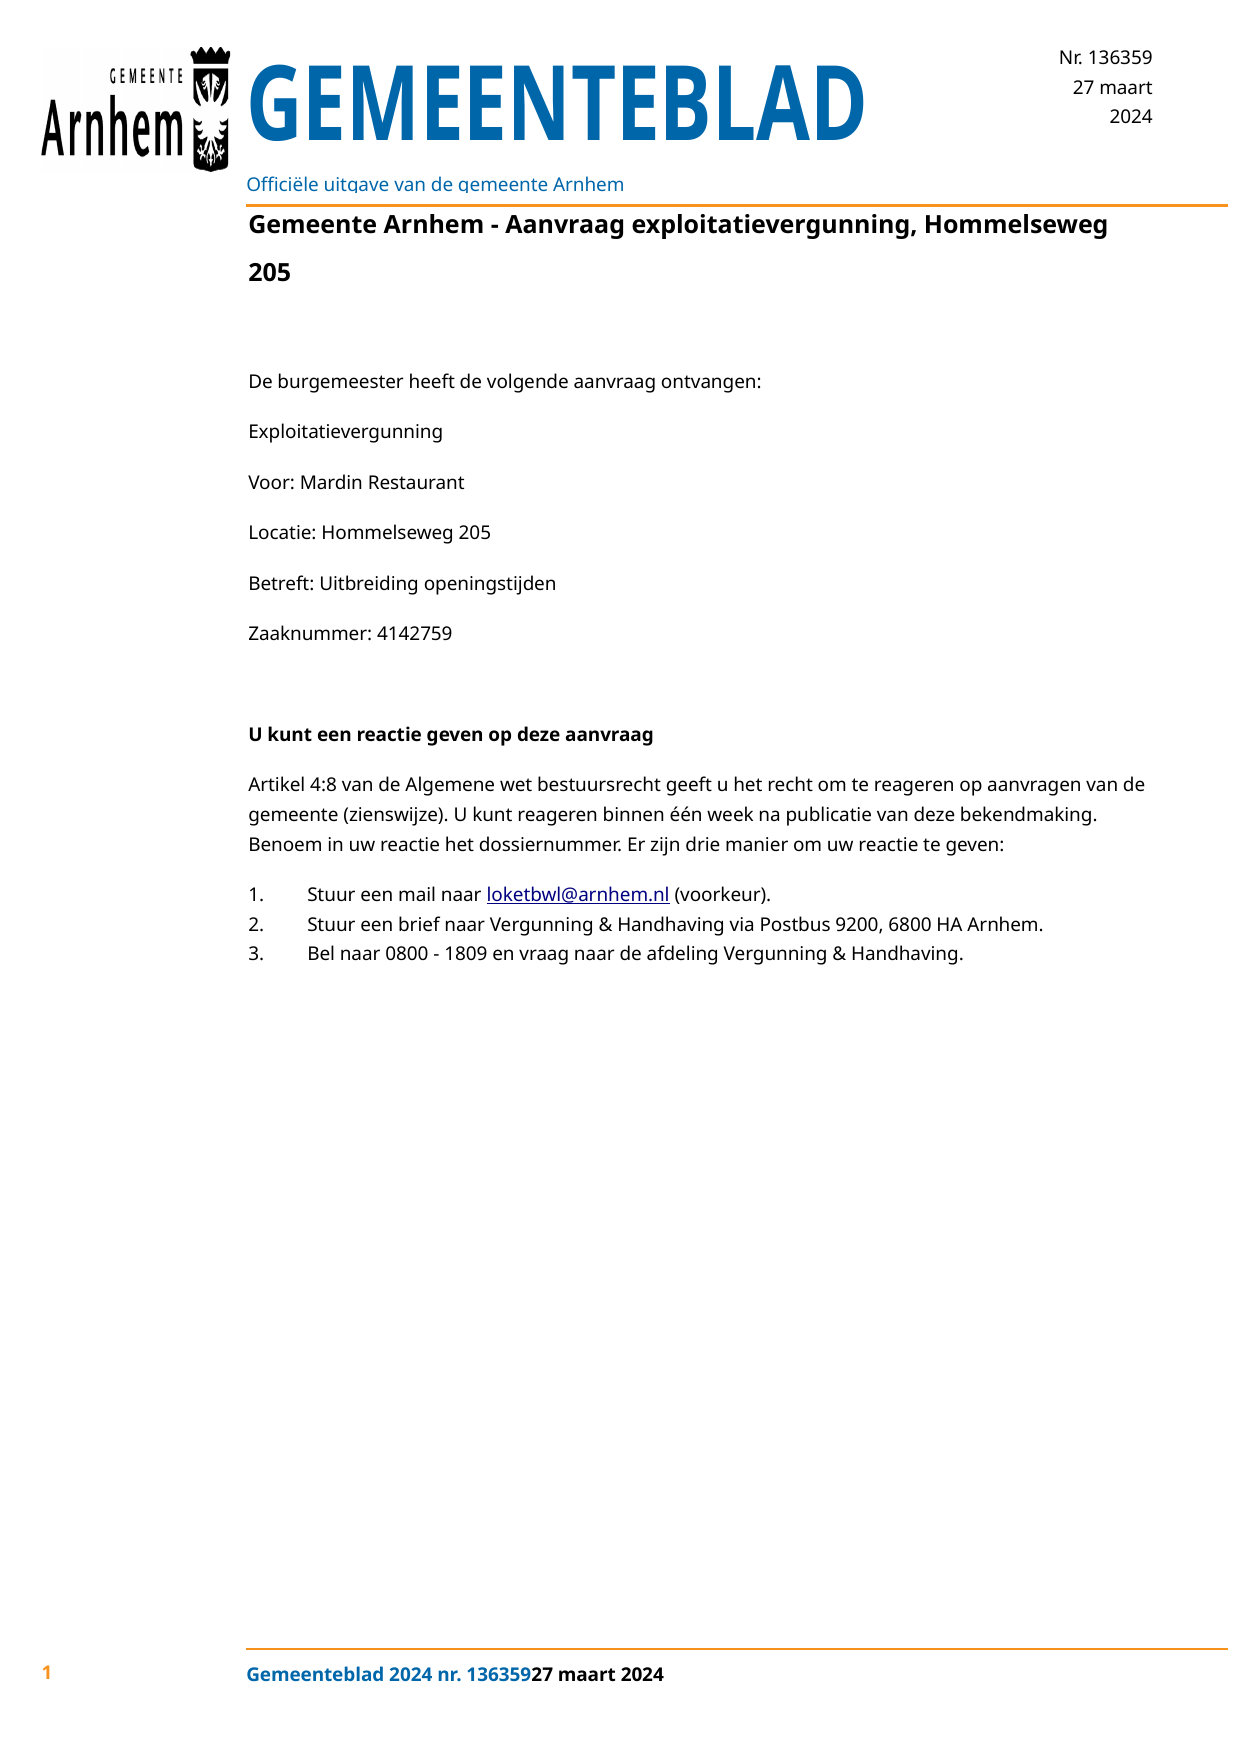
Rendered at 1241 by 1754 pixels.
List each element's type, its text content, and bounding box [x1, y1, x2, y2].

list Stuur een mail naar loketbwl@arnhem.nl (voorkeur). [248, 881, 1152, 907]
list Stuur een brief naar Vergunning & Handhaving via Postbus 9200, 6800 HA Arnhem. [248, 911, 1152, 937]
text U kunt een reactie geven op deze aanvraag [248, 721, 1152, 747]
text Voor: Mardin Restaurant [248, 469, 1152, 495]
text Zaaknummer: 4142759 [248, 620, 1152, 646]
text Artikel 4:8 van de Algemene wet bestuursrecht geeft u het recht om te reageren op aanvragen van de gemeente (zienswijze). U kunt reageren binnen één week na publicatie van deze bekendmaking. Benoem in uw reactie het dossiernummer. Er zijn drie manier om uw reactie te geven: [248, 772, 1152, 857]
text Locatie: Hommelseweg 205 [248, 519, 1152, 545]
list Bel naar 0800 - 1809 en vraag naar de afdeling Vergunning & Handhaving. [248, 940, 1152, 966]
text Exploitatievergunning [248, 419, 1152, 444]
text De burgemeester heeft de volgende aanvraag ontvangen: [248, 368, 1152, 394]
text Gemeente Arnhem - Aanvraag exploitatievergunning, Hommelseweg 205 [248, 207, 1152, 288]
text Betreft: Uitbreiding openingstijden [248, 570, 1152, 596]
picture [41, 47, 231, 172]
